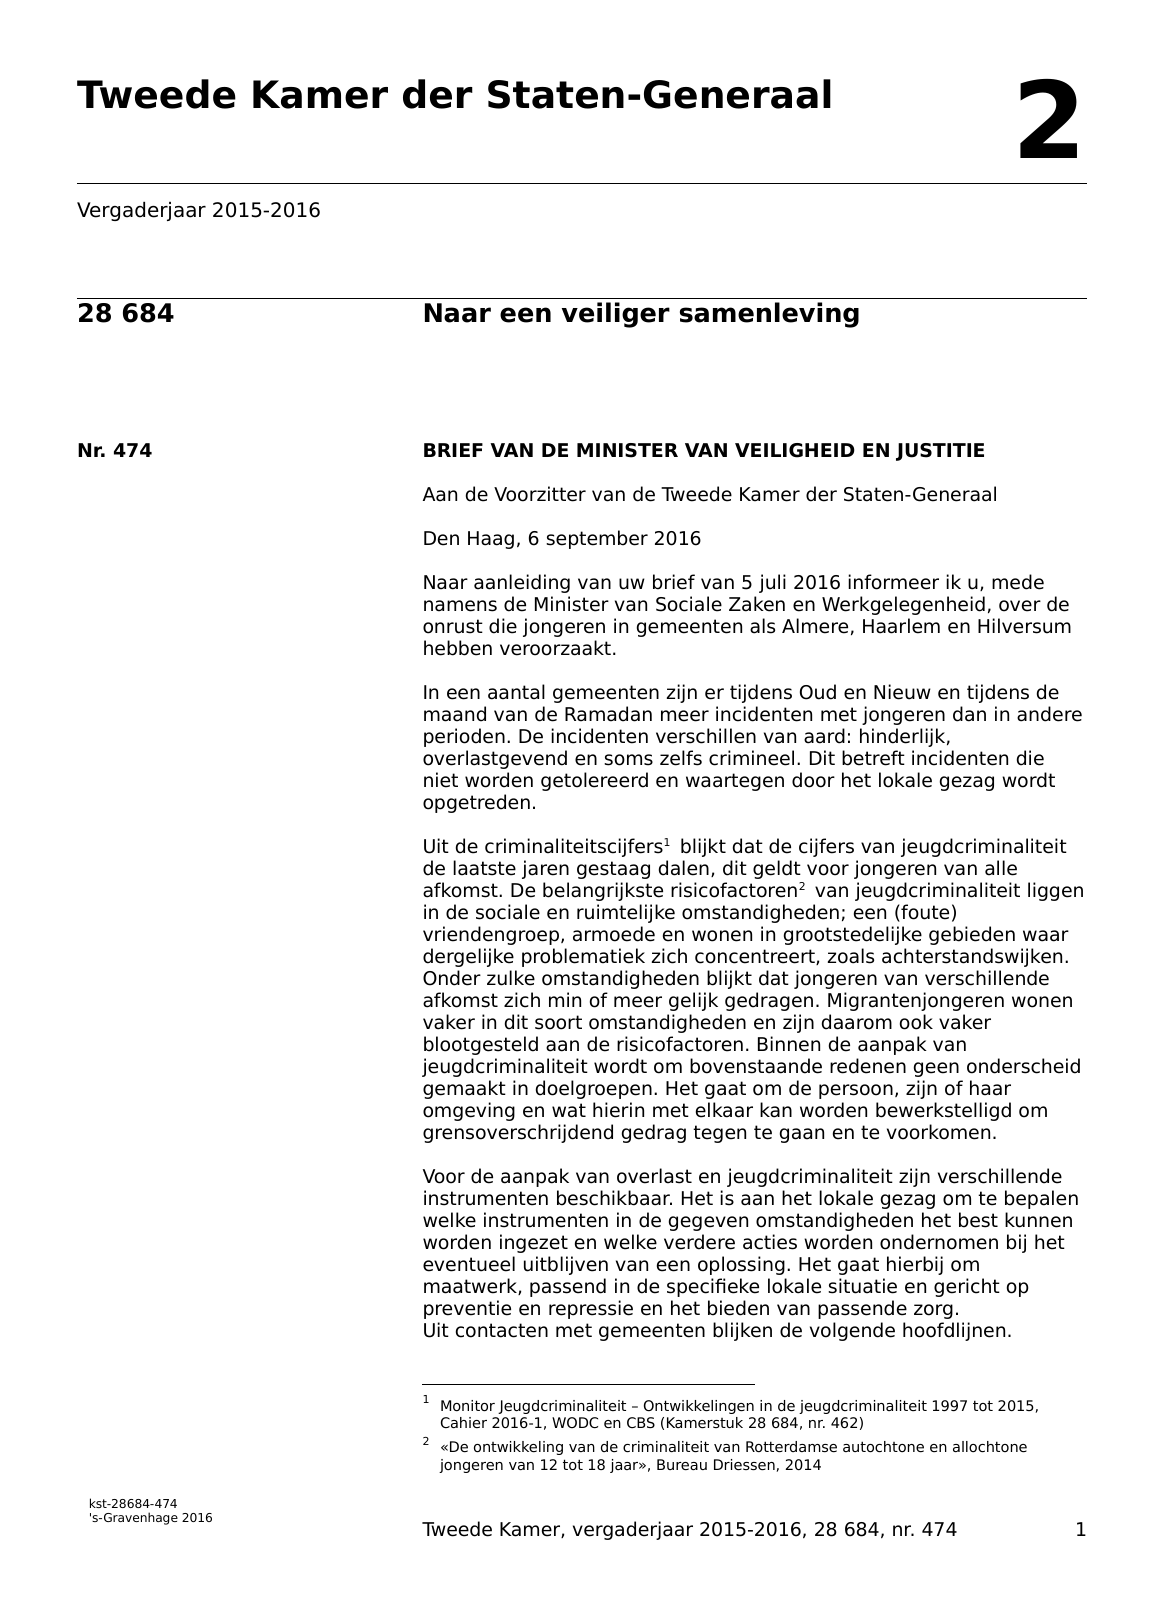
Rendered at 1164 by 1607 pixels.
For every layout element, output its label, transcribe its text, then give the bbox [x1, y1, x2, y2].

subtitle 28 684 Naar een veiliger samenleving [77, 299, 1087, 329]
text «De ontwikkeling van de criminaliteit van Rotterdamse autochtone en allochtone jongeren van 12 tot 18 jaar», Bureau Driessen, 2014 [422, 1435, 1087, 1474]
subtitle Nr. 474 BRIEF VAN DE MINISTER VAN VEILIGHEID EN JUSTITIE [77, 440, 1087, 462]
text Uit de criminaliteitscijfers blijkt dat de cijfers van jeugdcriminaliteit de laatste jaren gestaag dalen, dit geldt voor jongeren van alle afkomst. De belangrijkste risicofactoren van jeugdcriminaliteit liggen in de sociale en ruimtelijke omstandigheden; een (foute) vriendengroep, armoede en wonen in grootstedelijke gebieden waar dergelijke problematiek zich concentreert, zoals achterstandswijken. Onder zulke omstandigheden blijkt dat jongeren van verschillende afkomst zich min of meer gelijk gedragen. Migrantenjongeren wonen vaker in dit soort omstandigheden en zijn daarom ook vaker blootgesteld aan de risicofactoren. Binnen de aanpak van jeugdcriminaliteit wordt om bovenstaande redenen geen onderscheid gemaakt in doelgroepen. Het gaat om de persoon, zijn of haar omgeving en wat hierin met elkaar kan worden bewerkstelligd om grensoverschrijdend gedrag tegen te gaan en te voorkomen. [422, 836, 1087, 1144]
table_header 2 [886, 59, 1087, 183]
text In een aantal gemeenten zijn er tijdens Oud en Nieuw en tijdens de maand van de Ramadan meer incidenten met jongeren dan in andere perioden. De incidenten verschillen van aard: hinderlijk, overlastgevend en soms zelfs crimineel. Dit betreft incidenten die niet worden getolereerd en waartegen door het lokale gezag wordt opgetreden. [422, 682, 1087, 814]
table_header Tweede Kamer der Staten-Generaal [77, 59, 886, 183]
text Naar aanleiding van uw brief van 5 juli 2016 informeer ik u, mede namens de Minister van Sociale Zaken en Werkgelegenheid, over de onrust die jongeren in gemeenten als Almere, Haarlem en Hilversum hebben veroorzaakt. [422, 572, 1087, 660]
text Voor de aanpak van overlast en jeugdcriminaliteit zijn verschillende instrumenten beschikbaar. Het is aan het lokale gezag om te bepalen welke instrumenten in de gegeven omstandigheden het best kunnen worden ingezet en welke verdere acties worden ondernomen bij het eventueel uitblijven van een oplossing. Het gaat hierbij om maatwerk, passend in de specifieke lokale situatie en gericht op preventie en repressie en het bieden van passende zorg. [422, 1166, 1087, 1320]
text 's-Gravenhage 2016 [88, 1511, 323, 1525]
text Uit contacten met gemeenten blijken de volgende hoofdlijnen. [422, 1320, 1087, 1342]
text Monitor Jeugdcriminaliteit – Ontwikkelingen in de jeugdcriminaliteit 1997 tot 2015, Cahier 2016-1, WODC en CBS (Kamerstuk 28 684, nr. 462) [422, 1393, 1087, 1432]
text Aan de Voorzitter van de Tweede Kamer der Staten-Generaal [422, 484, 1087, 506]
text kst-28684-474 [88, 1497, 323, 1511]
table_cell Vergaderjaar 2015-2016 [77, 184, 1087, 298]
text Den Haag, 6 september 2016 [422, 528, 1087, 550]
